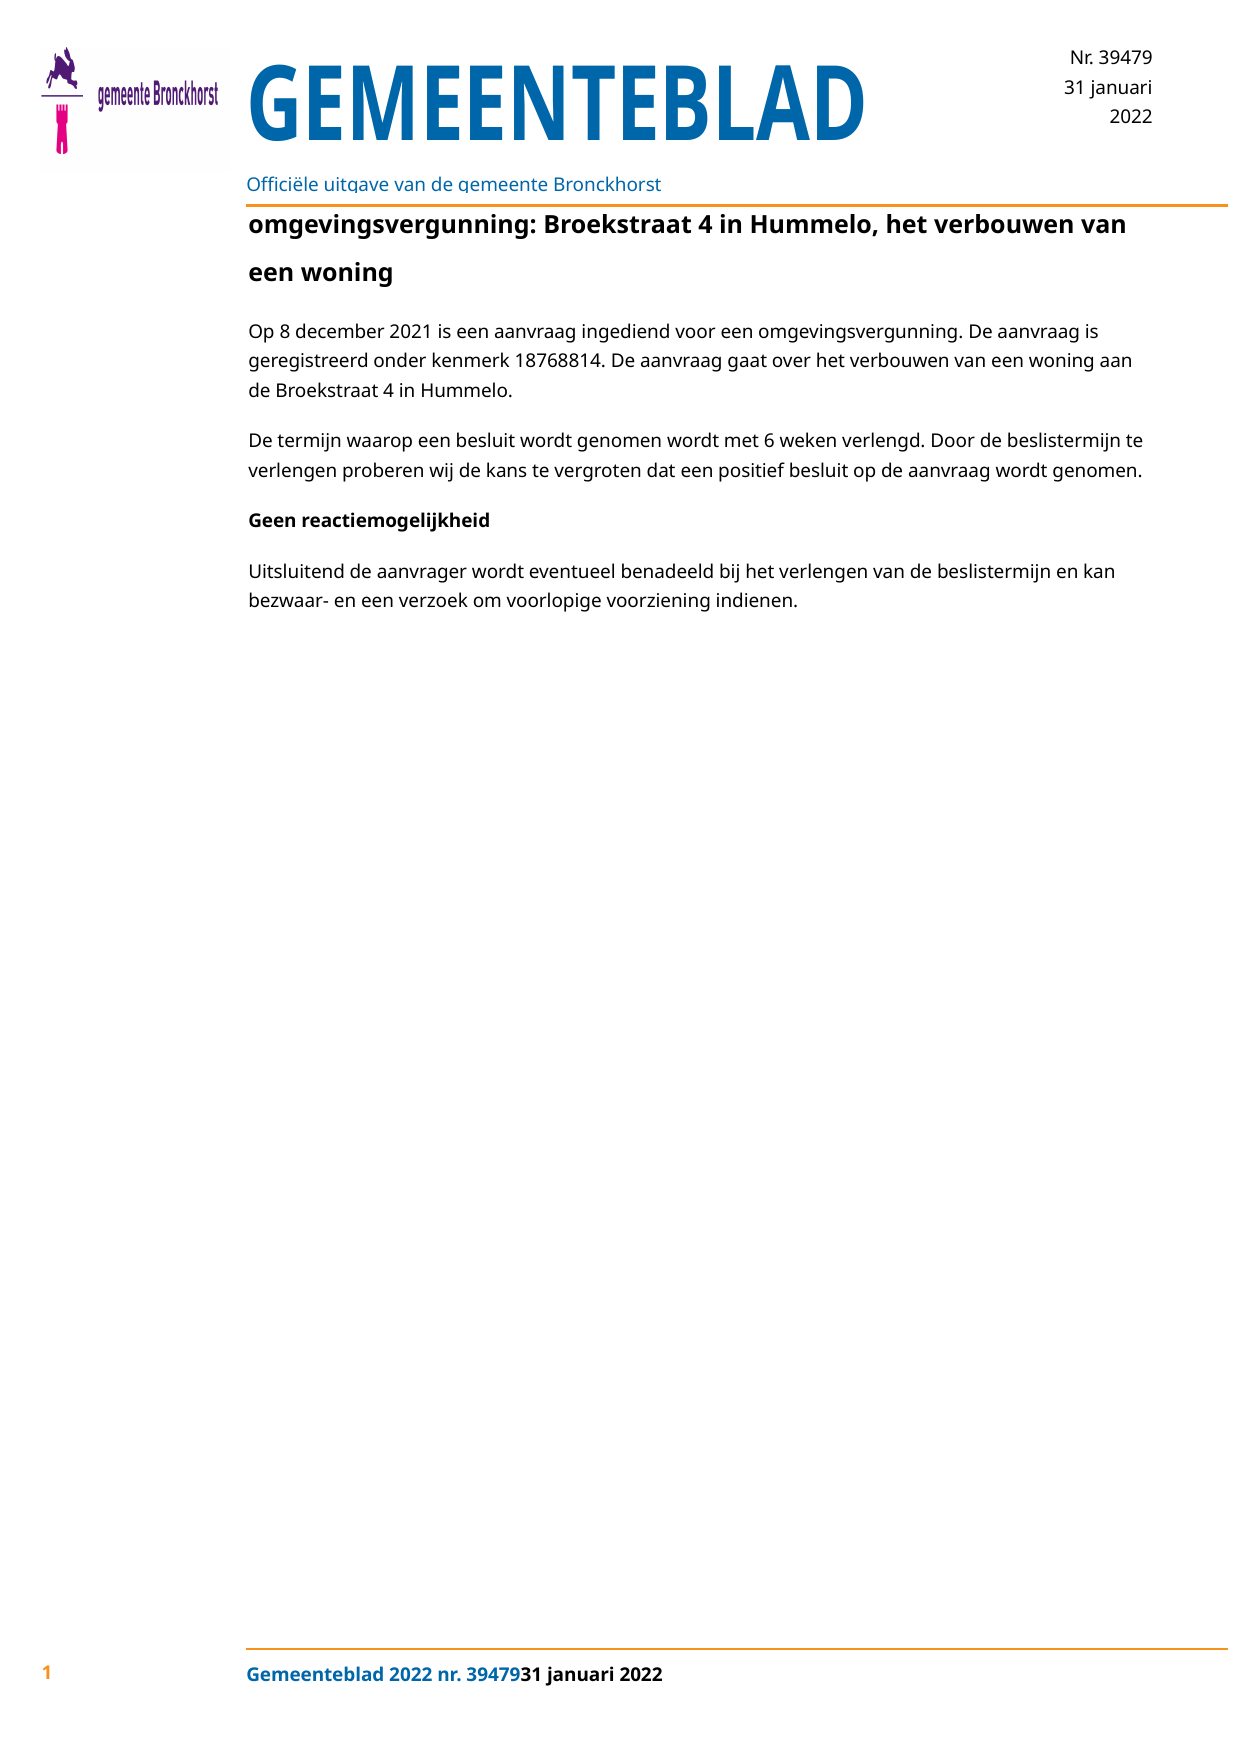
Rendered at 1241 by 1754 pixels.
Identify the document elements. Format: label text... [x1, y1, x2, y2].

text De termijn waarop een besluit wordt genomen wordt met 6 weken verlengd. Door de beslistermijn te verlengen proberen wij de kans te vergroten dat een positief besluit op de aanvraag wordt genomen. [248, 427, 1152, 483]
text Op 8 december 2021 is een aanvraag ingediend voor een omgevingsvergunning. De aanvraag is geregistreerd onder kenmerk 18768814. De aanvraag gaat over het verbouwen van een woning aan de Broekstraat 4 in Hummelo. [248, 318, 1152, 403]
text Geen reactiemogelijkheid [248, 507, 1152, 533]
picture [41, 47, 231, 172]
text Uitsluitend de aanvrager wordt eventueel benadeeld bij het verlengen van de beslistermijn en kan bezwaar- en een verzoek om voorlopige voorziening indienen. [248, 558, 1152, 613]
text omgevingsvergunning: Broekstraat 4 in Hummelo, het verbouwen van een woning [248, 207, 1152, 288]
